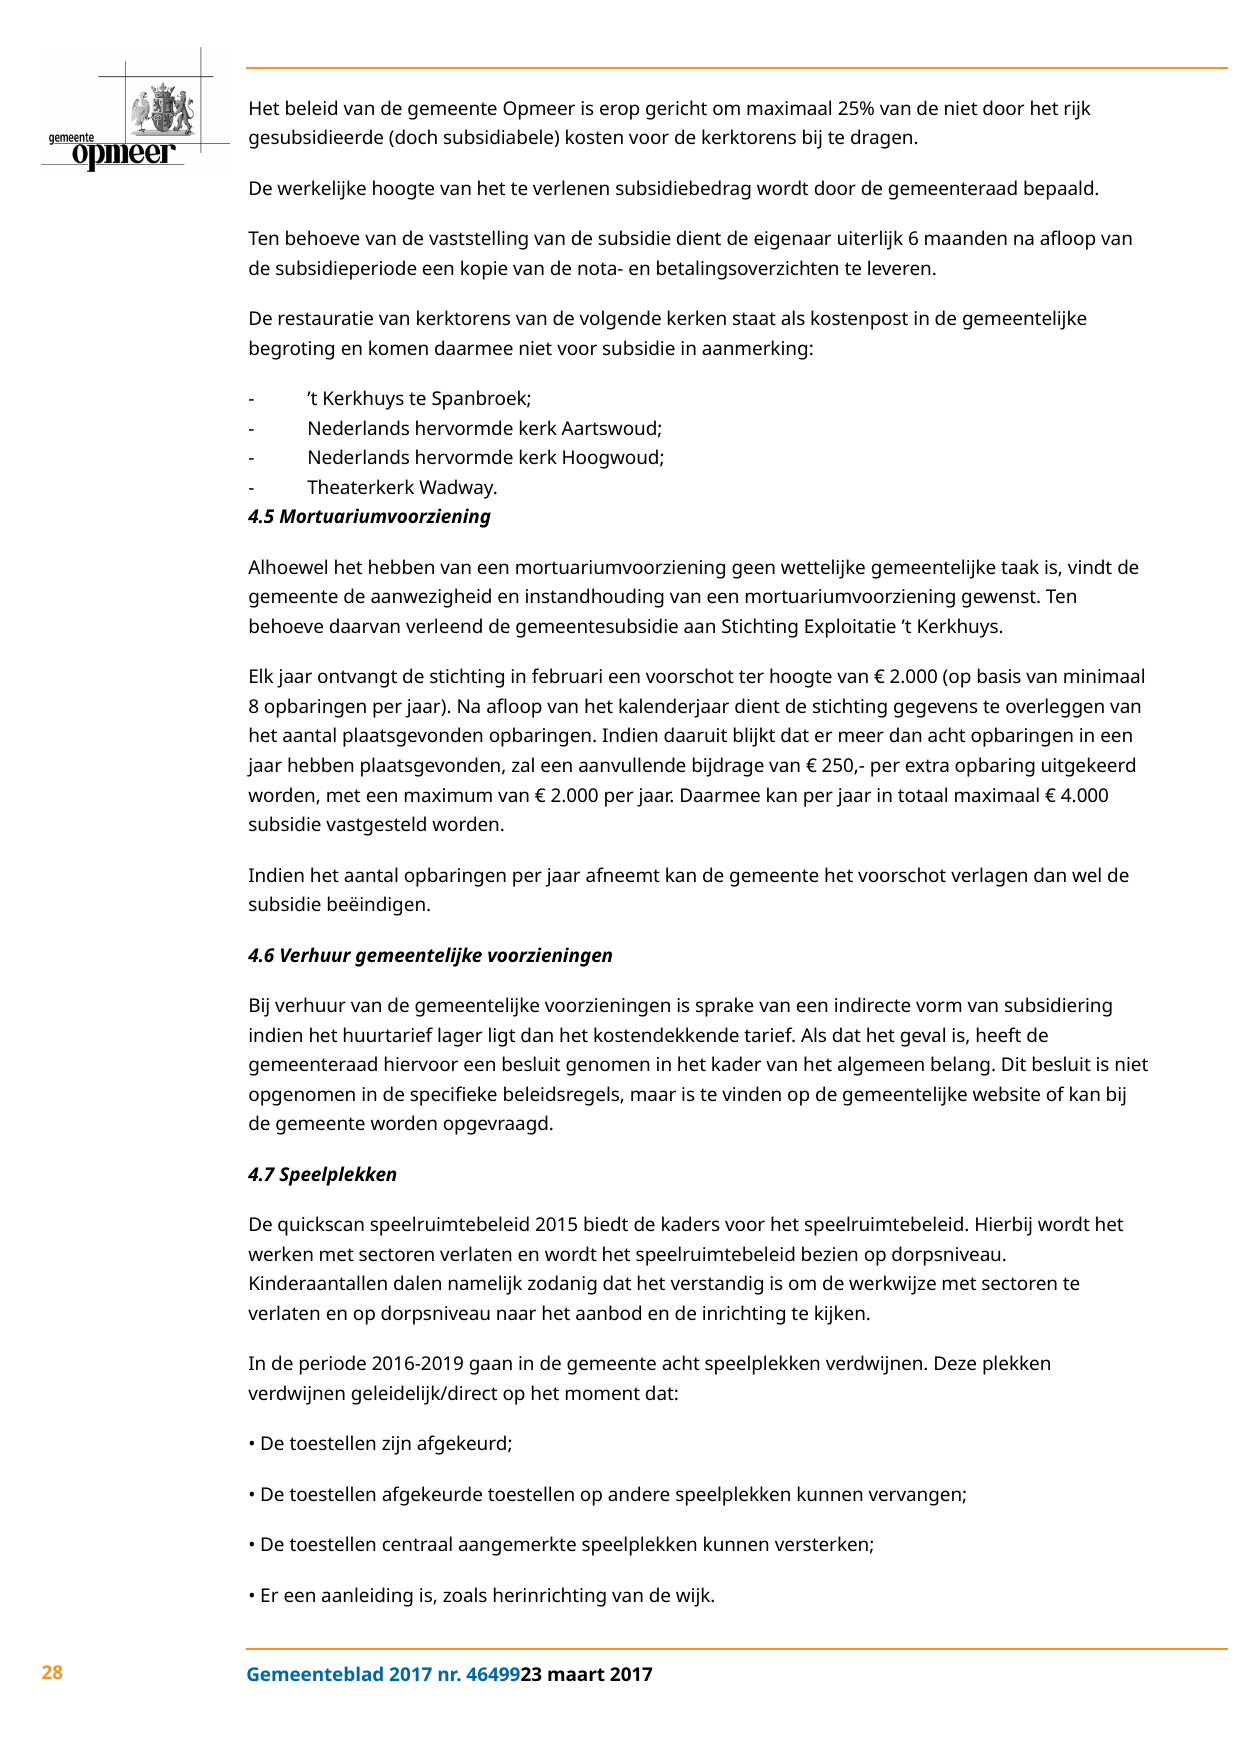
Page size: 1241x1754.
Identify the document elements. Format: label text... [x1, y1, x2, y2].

list Nederlands hervormde kerk Hoogwoud; [248, 444, 1152, 470]
list Theaterkerk Wadway. [248, 474, 1152, 500]
text • De toestellen zijn afgekeurd; [248, 1431, 1152, 1456]
text Het beleid van de gemeente Opmeer is erop gericht om maximaal 25% van de niet door het rijk gesubsidieerde (doch subsidiabele) kosten voor de kerktorens bij te dragen. [248, 95, 1152, 150]
text De werkelijke hoogte van het te verlenen subsidiebedrag wordt door de gemeenteraad bepaald. [248, 175, 1152, 201]
text 4.7 Speelplekken [248, 1161, 1152, 1187]
text 4.6 Verhuur gemeentelijke voorzieningen [248, 942, 1152, 968]
text Alhoewel het hebben van een mortuariumvoorziening geen wettelijke gemeentelijke taak is, vindt de gemeente de aanwezigheid en instandhouding van een mortuariumvoorziening gewenst. Ten behoeve daarvan verleend de gemeentesubsidie aan Stichting Exploitatie ’t Kerkhuys. [248, 554, 1152, 639]
text Elk jaar ontvangt de stichting in februari een voorschot ter hoogte van € 2.000 (op basis van minimaal 8 opbaringen per jaar). Na afloop van het kalenderjaar dient de stichting gegevens te overleggen van het aantal plaatsgevonden opbaringen. Indien daaruit blijkt dat er meer dan acht opbaringen in een jaar hebben plaatsgevonden, zal een aanvullende bijdrage van € 250,- per extra opbaring uitgekeerd worden, met een maximum van € 2.000 per jaar. Daarmee kan per jaar in totaal maximaal € 4.000 subsidie vastgesteld worden. [248, 663, 1152, 837]
text • Er een aanleiding is, zoals herinrichting van de wijk. [248, 1582, 1152, 1608]
text 4.5 Mortuariumvoorziening [248, 503, 1152, 529]
text • De toestellen afgekeurde toestellen op andere speelplekken kunnen vervangen; [248, 1481, 1152, 1507]
text In de periode 2016-2019 gaan in de gemeente acht speelplekken verdwijnen. Deze plekken verdwijnen geleidelijk/direct op het moment dat: [248, 1351, 1152, 1406]
list ’t Kerkhuys te Spanbroek; [248, 385, 1152, 411]
text • De toestellen centraal aangemerkte speelplekken kunnen versterken; [248, 1531, 1152, 1557]
text De restauratie van kerktorens van de volgende kerken staat als kostenpost in de gemeentelijke begroting en komen daarmee niet voor subsidie in aanmerking: [248, 305, 1152, 361]
list Nederlands hervormde kerk Aartswoud; [248, 415, 1152, 441]
text Ten behoeve van de vaststelling van de subsidie dient de eigenaar uiterlijk 6 maanden na afloop van de subsidieperiode een kopie van de nota- en betalingsoverzichten te leveren. [248, 225, 1152, 281]
text Bij verhuur van de gemeentelijke voorzieningen is sprake van een indirecte vorm van subsidiering indien het huurtarief lager ligt dan het kostendekkende tarief. Als dat het geval is, heeft de gemeenteraad hiervoor een besluit genomen in het kader van het algemeen belang. Dit besluit is niet opgenomen in de specifieke beleidsregels, maar is te vinden op de gemeentelijke website of kan bij de gemeente worden opgevraagd. [248, 992, 1152, 1136]
text De quickscan speelruimtebeleid 2015 biedt de kaders voor het speelruimtebeleid. Hierbij wordt het werken met sectoren verlaten en wordt het speelruimtebeleid bezien op dorpsniveau. Kinderaantallen dalen namelijk zodanig dat het verstandig is om de werkwijze met sectoren te verlaten en op dorpsniveau naar het aanbod en de inrichting te kijken. [248, 1211, 1152, 1326]
text Indien het aantal opbaringen per jaar afneemt kan de gemeente het voorschot verlagen dan wel de subsidie beëindigen. [248, 862, 1152, 917]
picture [41, 47, 231, 172]
